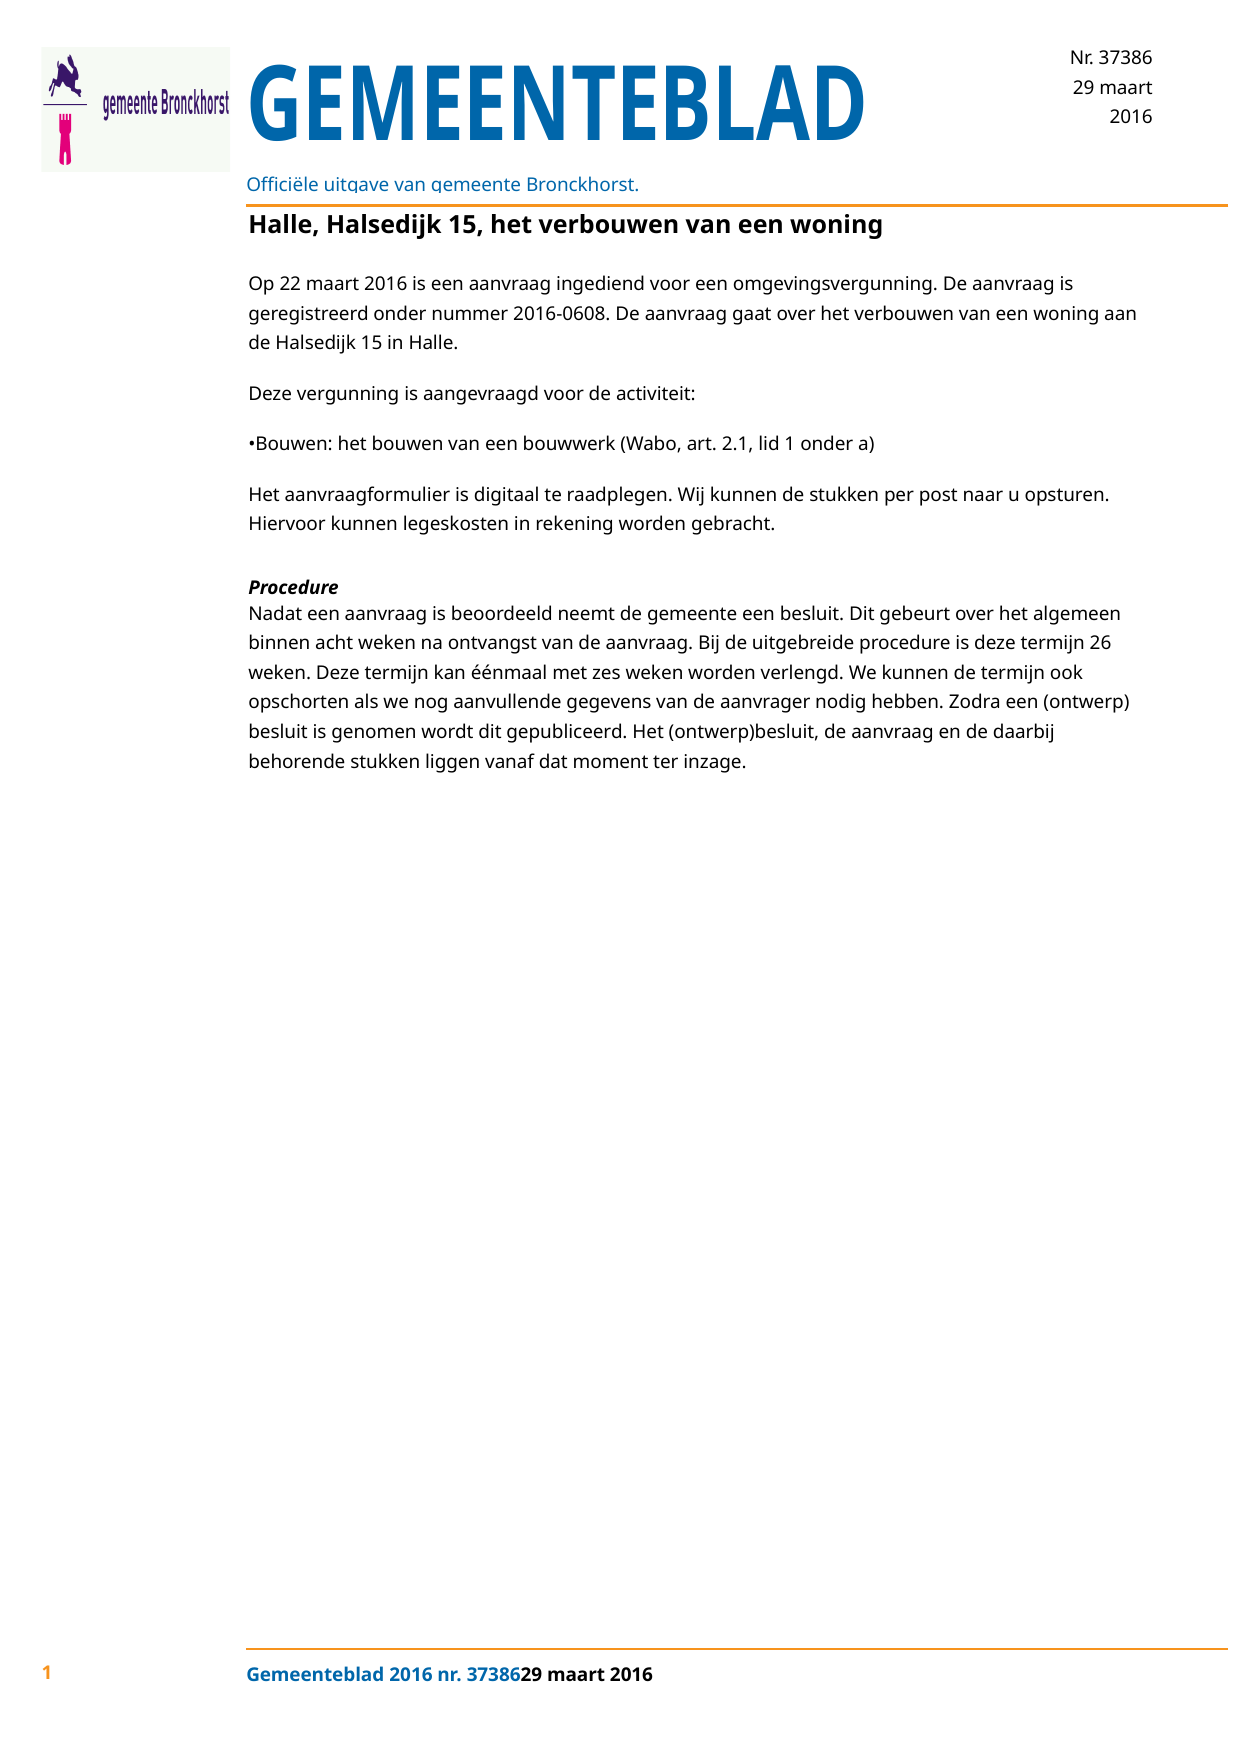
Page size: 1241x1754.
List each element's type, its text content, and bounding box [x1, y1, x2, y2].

text Halle, Halsedijk 15, het verbouwen van een woning [248, 207, 1152, 241]
text Deze vergunning is aangevraagd voor de activiteit: [248, 380, 1152, 406]
text Procedure [248, 574, 1152, 600]
text Op 22 maart 2016 is een aanvraag ingediend voor een omgevingsvergunning. De aanvraag is geregistreerd onder nummer 2016-0608. De aanvraag gaat over het verbouwen van een woning aan de Halsedijk 15 in Halle. [248, 270, 1152, 355]
text •Bouwen: het bouwen van een bouwwerk (Wabo, art. 2.1, lid 1 onder a) [248, 430, 1152, 456]
text Het aanvraagformulier is digitaal te raadplegen. Wij kunnen de stukken per post naar u opsturen. Hiervoor kunnen legeskosten in rekening worden gebracht. [248, 481, 1152, 536]
text Nadat een aanvraag is beoordeeld neemt de gemeente een besluit. Dit gebeurt over het algemeen binnen acht weken na ontvangst van de aanvraag. Bij de uitgebreide procedure is deze termijn 26 weken. Deze termijn kan éénmaal met zes weken worden verlengd. We kunnen de termijn ook opschorten als we nog aanvullende gegevens van de aanvrager nodig hebben. Zodra een (ontwerp) besluit is genomen wordt dit gepubliceerd. Het (ontwerp)besluit, de aanvraag en de daarbij behorende stukken liggen vanaf dat moment ter inzage. [248, 600, 1152, 774]
picture [41, 47, 231, 172]
